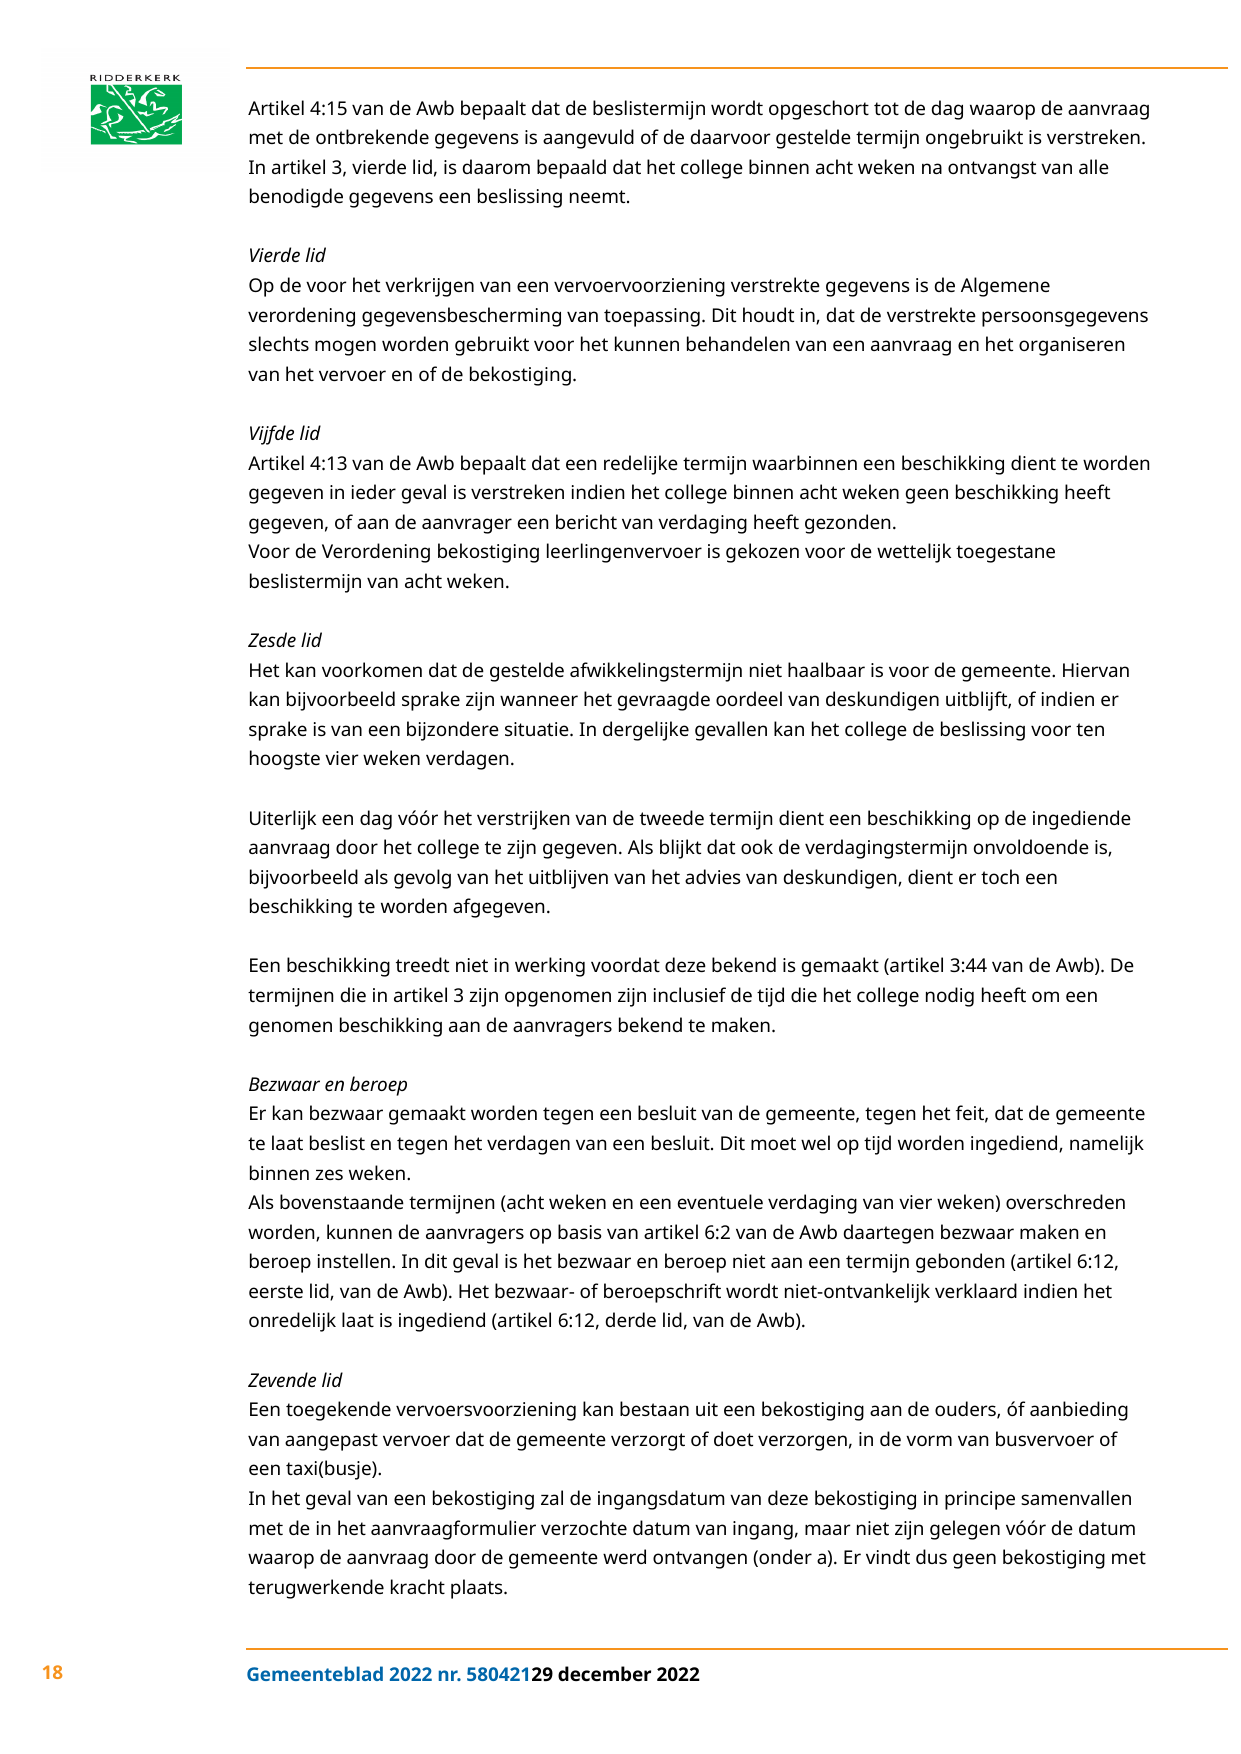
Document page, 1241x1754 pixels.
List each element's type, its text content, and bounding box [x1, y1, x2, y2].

text Een beschikking treedt niet in werking voordat deze bekend is gemaakt (artikel 3:44 van de Awb). De termijnen die in artikel 3 zijn opgenomen zijn inclusief de tijd die het college nodig heeft om een genomen beschikking aan de aanvragers bekend te maken. [248, 953, 1152, 1038]
text Artikel 4:13 van de Awb bepaalt dat een redelijke termijn waarbinnen een beschikking dient te worden gegeven in ieder geval is verstreken indien het college binnen acht weken geen beschikking heeft gegeven, of aan de aanvrager een bericht van verdaging heeft gezonden. [248, 450, 1152, 535]
text Artikel 4:15 van de Awb bepaalt dat de beslistermijn wordt opgeschort tot de dag waarop de aanvraag met de ontbrekende gegevens is aangevuld of de daarvoor gestelde termijn ongebruikt is verstreken. In artikel 3, vierde lid, is daarom bepaald dat het college binnen acht weken na ontvangst van alle benodigde gegevens een beslissing neemt. [248, 95, 1152, 209]
text Uiterlijk een dag vóór het verstrijken van de tweede termijn dient een beschikking op de ingediende aanvraag door het college te zijn gegeven. Als blijkt dat ook de verdagingstermijn onvoldoende is, bijvoorbeeld als gevolg van het uitblijven van het advies van deskundigen, dient er toch een beschikking te worden afgegeven. [248, 805, 1152, 919]
text Vierde lid [248, 243, 1152, 268]
text Zevende lid [248, 1367, 1152, 1393]
text Als bovenstaande termijnen (acht weken en een eventuele verdaging van vier weken) overschreden worden, kunnen de aanvragers op basis van artikel 6:2 van de Awb daartegen bezwaar maken en beroep instellen. In dit geval is het bezwaar en beroep niet aan een termijn gebonden (artikel 6:12, eerste lid, van de Awb). Het bezwaar- of beroepschrift wordt niet-ontvankelijk verklaard indien het onredelijk laat is ingediend (artikel 6:12, derde lid, van de Awb). [248, 1189, 1152, 1333]
text Zesde lid [248, 627, 1152, 653]
text Het kan voorkomen dat de gestelde afwikkelingstermijn niet haalbaar is voor de gemeente. Hiervan kan bijvoorbeeld sprake zijn wanneer het gevraagde oordeel van deskundigen uitblijft, of indien er sprake is van een bijzondere situatie. In dergelijke gevallen kan het college de beslissing voor ten hoogste vier weken verdagen. [248, 657, 1152, 771]
text Er kan bezwaar gemaakt worden tegen een besluit van de gemeente, tegen het feit, dat de gemeente te laat beslist en tegen het verdagen van een besluit. Dit moet wel op tijd worden ingediend, namelijk binnen zes weken. [248, 1101, 1152, 1186]
text Voor de Verordening bekostiging leerlingenvervoer is gekozen voor de wettelijk toegestane beslistermijn van acht weken. [248, 538, 1152, 594]
text In het geval van een bekostiging zal de ingangsdatum van deze bekostiging in principe samenvallen met de in het aanvraagformulier verzochte datum van ingang, maar niet zijn gelegen vóór de datum waarop de aanvraag door de gemeente werd ontvangen (onder a). Er vindt dus geen bekostiging met terugwerkende kracht plaats. [248, 1485, 1152, 1600]
text Bezwaar en beroep [248, 1071, 1152, 1097]
picture [41, 47, 231, 172]
text Vijfde lid [248, 420, 1152, 446]
text Op de voor het verkrijgen van een vervoervoorziening verstrekte gegevens is de Algemene verordening gegevensbescherming van toepassing. Dit houdt in, dat de verstrekte persoonsgegevens slechts mogen worden gebruikt voor het kunnen behandelen van een aanvraag en het organiseren van het vervoer en of de bekostiging. [248, 272, 1152, 387]
text Een toegekende vervoersvoorziening kan bestaan uit een bekostiging aan de ouders, óf aanbieding van aangepast vervoer dat de gemeente verzorgt of doet verzorgen, in de vorm van busvervoer of een taxi(busje). [248, 1396, 1152, 1481]
